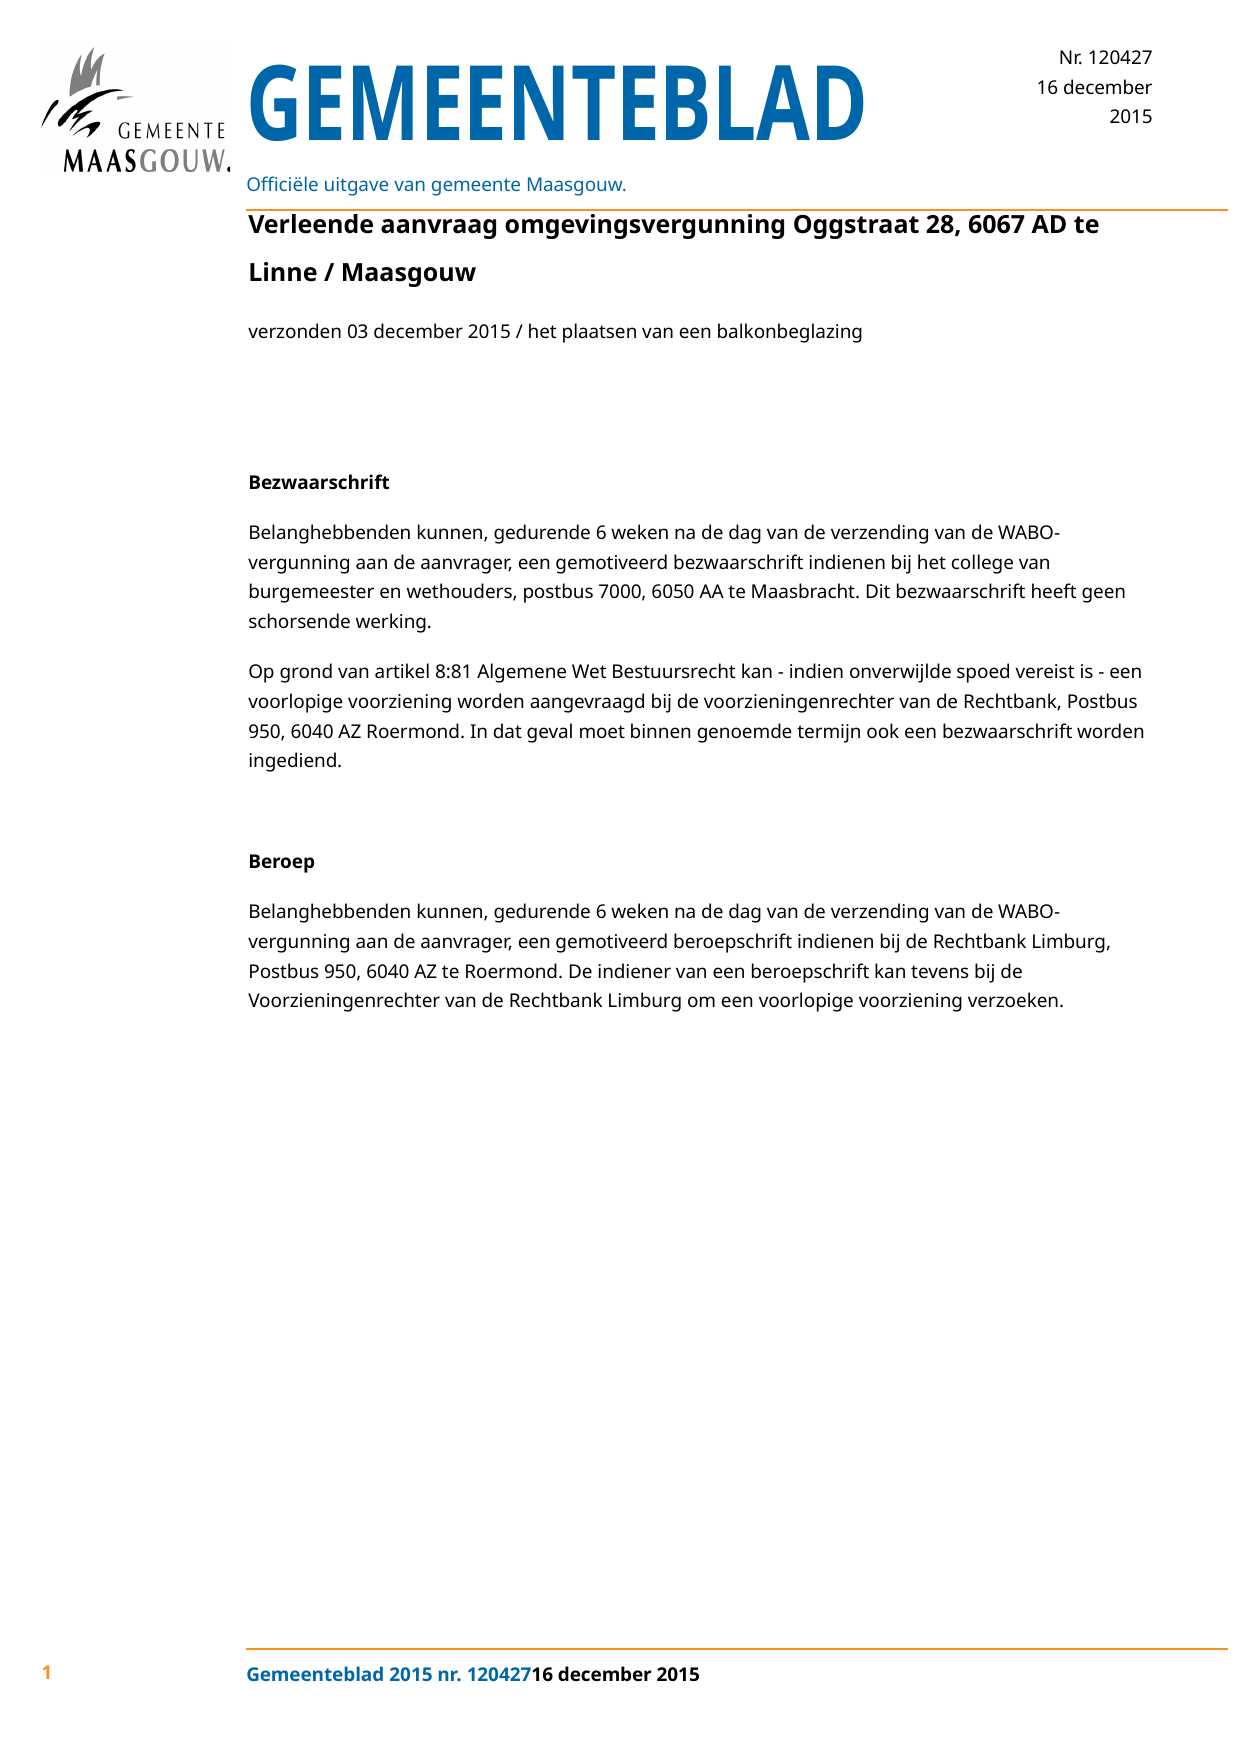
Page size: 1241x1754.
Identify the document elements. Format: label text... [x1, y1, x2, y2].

picture [41, 47, 231, 172]
text Bezwaarschrift [248, 469, 1152, 495]
text Beroep [248, 848, 1152, 874]
text Belanghebbenden kunnen, gedurende 6 weken na de dag van de verzending van de WABO-vergunning aan de aanvrager, een gemotiveerd beroepschrift indienen bij de Rechtbank Limburg, Postbus 950, 6040 AZ te Roermond. De indiener van een beroepschrift kan tevens bij de Voorzieningenrechter van de Rechtbank Limburg om een voorlopige voorziening verzoeken. [248, 899, 1152, 1013]
text verzonden 03 december 2015 / het plaatsen van een balkonbeglazing [248, 318, 1152, 344]
text Op grond van artikel 8:81 Algemene Wet Bestuursrecht kan - indien onverwijlde spoed vereist is - een voorlopige voorziening worden aangevraagd bij de voorzieningenrechter van de Rechtbank, Postbus 950, 6040 AZ Roermond. In dat geval moet binnen genoemde termijn ook een bezwaarschrift worden ingediend. [248, 659, 1152, 773]
text Verleende aanvraag omgevingsvergunning Oggstraat 28, 6067 AD te Linne / Maasgouw [248, 211, 1152, 288]
text Belanghebbenden kunnen, gedurende 6 weken na de dag van de verzending van de WABO-vergunning aan de aanvrager, een gemotiveerd bezwaarschrift indienen bij het college van burgemeester en wethouders, postbus 7000, 6050 AA te Maasbracht. Dit bezwaarschrift heeft geen schorsende werking. [248, 519, 1152, 634]
